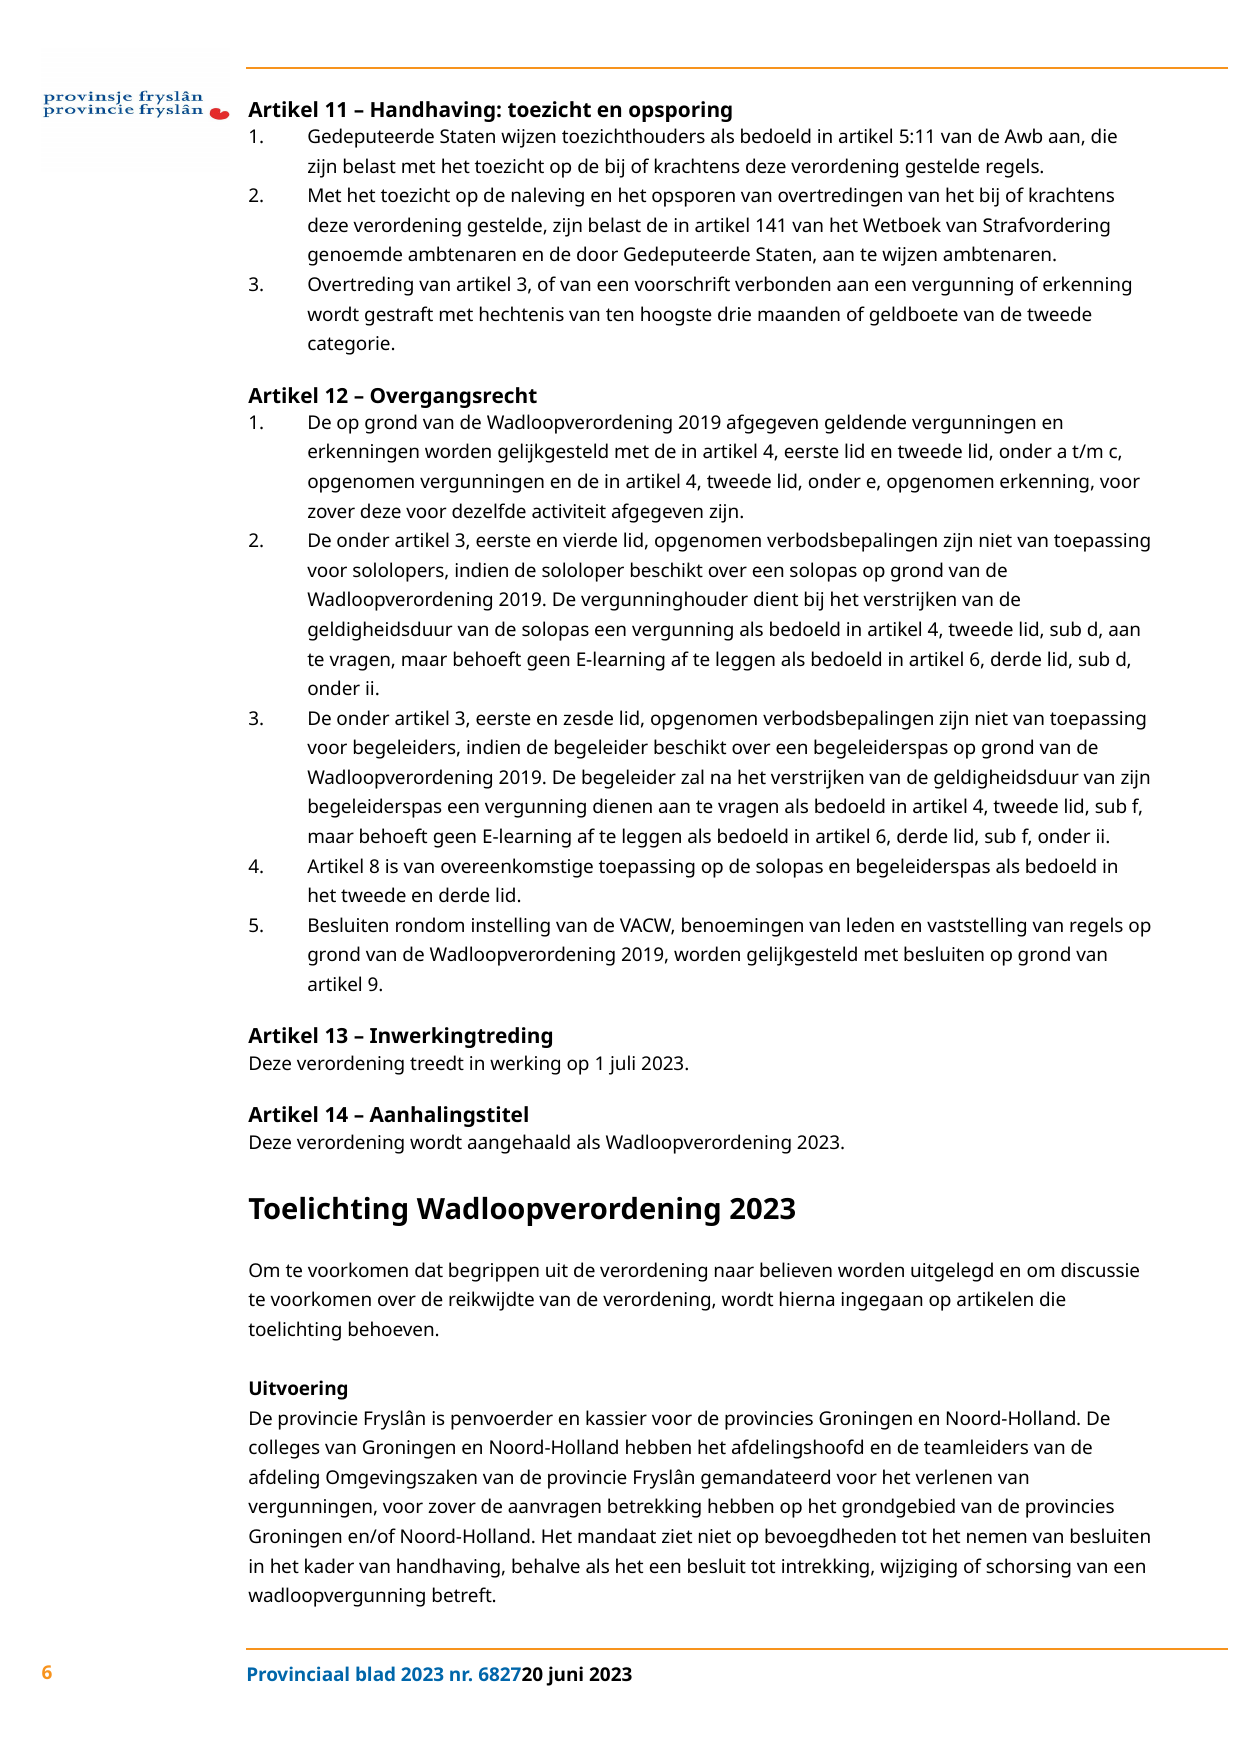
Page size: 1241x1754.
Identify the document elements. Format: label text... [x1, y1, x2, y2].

list Besluiten rondom instelling van de VACW, benoemingen van leden en vaststelling van regels op grond van de Wadloopverordening 2019, worden gelijkgesteld met besluiten op grond van artikel 9. [248, 912, 1152, 997]
text Uitvoering [248, 1375, 1152, 1401]
text Deze verordening wordt aangehaald als Wadloopverordening 2023. [248, 1129, 1152, 1155]
list De op grond van de Wadloopverordening 2019 afgegeven geldende vergunningen en erkenningen worden gelijkgesteld met de in artikel 4, eerste lid en tweede lid, onder a t/m c, opgenomen vergunningen en de in artikel 4, tweede lid, onder e, opgenomen erkenning, voor zover deze voor dezelfde activiteit afgegeven zijn. [248, 409, 1152, 524]
text Artikel 13 – Inwerkingtreding [248, 1022, 1152, 1050]
picture [41, 47, 231, 172]
text Om te voorkomen dat begrippen uit de verordening naar believen worden uitgelegd en om discussie te voorkomen over de reikwijdte van de verordening, wordt hierna ingegaan op artikelen die toelichting behoeven. [248, 1257, 1152, 1342]
list De onder artikel 3, eerste en zesde lid, opgenomen verbodsbepalingen zijn niet van toepassing voor begeleiders, indien de begeleider beschikt over een begeleiderspas op grond van de Wadloopverordening 2019. De begeleider zal na het verstrijken van de geldigheidsduur van zijn begeleiderspas een vergunning dienen aan te vragen als bedoeld in artikel 4, tweede lid, sub f, maar behoeft geen E-learning af te leggen als bedoeld in artikel 6, derde lid, sub f, onder ii. [248, 705, 1152, 849]
list Artikel 8 is van overeenkomstige toepassing op de solopas en begeleiderspas als bedoeld in het tweede en derde lid. [248, 853, 1152, 908]
text Artikel 11 – Handhaving: toezicht en opsporing [248, 95, 1152, 123]
text De provincie Fryslân is penvoerder en kassier voor de provincies Groningen en Noord-Holland. De colleges van Groningen en Noord-Holland hebben het afdelingshoofd en de teamleiders van de afdeling Omgevingszaken van de provincie Fryslân gemandateerd voor het verlenen van vergunningen, voor zover de aanvragen betrekking hebben op het grondgebied van de provincies Groningen en/of Noord-Holland. Het mandaat ziet niet op bevoegdheden tot het nemen van besluiten in het kader van handhaving, behalve als het een besluit tot intrekking, wijziging of schorsing van een wadloopvergunning betreft. [248, 1405, 1152, 1608]
text Deze verordening treedt in werking op 1 juli 2023. [248, 1050, 1152, 1076]
text Artikel 12 – Overgangsrecht [248, 381, 1152, 409]
list Overtreding van artikel 3, of van een voorschrift verbonden aan een vergunning of erkenning wordt gestraft met hechtenis van ten hoogste drie maanden of geldboete van de tweede categorie. [248, 271, 1152, 356]
text Toelichting Wadloopverordening 2023 [248, 1188, 1152, 1228]
list De onder artikel 3, eerste en vierde lid, opgenomen verbodsbepalingen zijn niet van toepassing voor sololopers, indien de sololoper beschikt over een solopas op grond van de Wadloopverordening 2019. De vergunninghouder dient bij het verstrijken van de geldigheidsduur van de solopas een vergunning als bedoeld in artikel 4, tweede lid, sub d, aan te vragen, maar behoeft geen E-learning af te leggen als bedoeld in artikel 6, derde lid, sub d, onder ii. [248, 527, 1152, 701]
list Gedeputeerde Staten wijzen toezichthouders als bedoeld in artikel 5:11 van de Awb aan, die zijn belast met het toezicht op de bij of krachtens deze verordening gestelde regels. [248, 123, 1152, 178]
text Artikel 14 – Aanhalingstitel [248, 1101, 1152, 1129]
list Met het toezicht op de naleving en het opsporen van overtredingen van het bij of krachtens deze verordening gestelde, zijn belast de in artikel 141 van het Wetboek van Strafvordering genoemde ambtenaren en de door Gedeputeerde Staten, aan te wijzen ambtenaren. [248, 182, 1152, 267]
